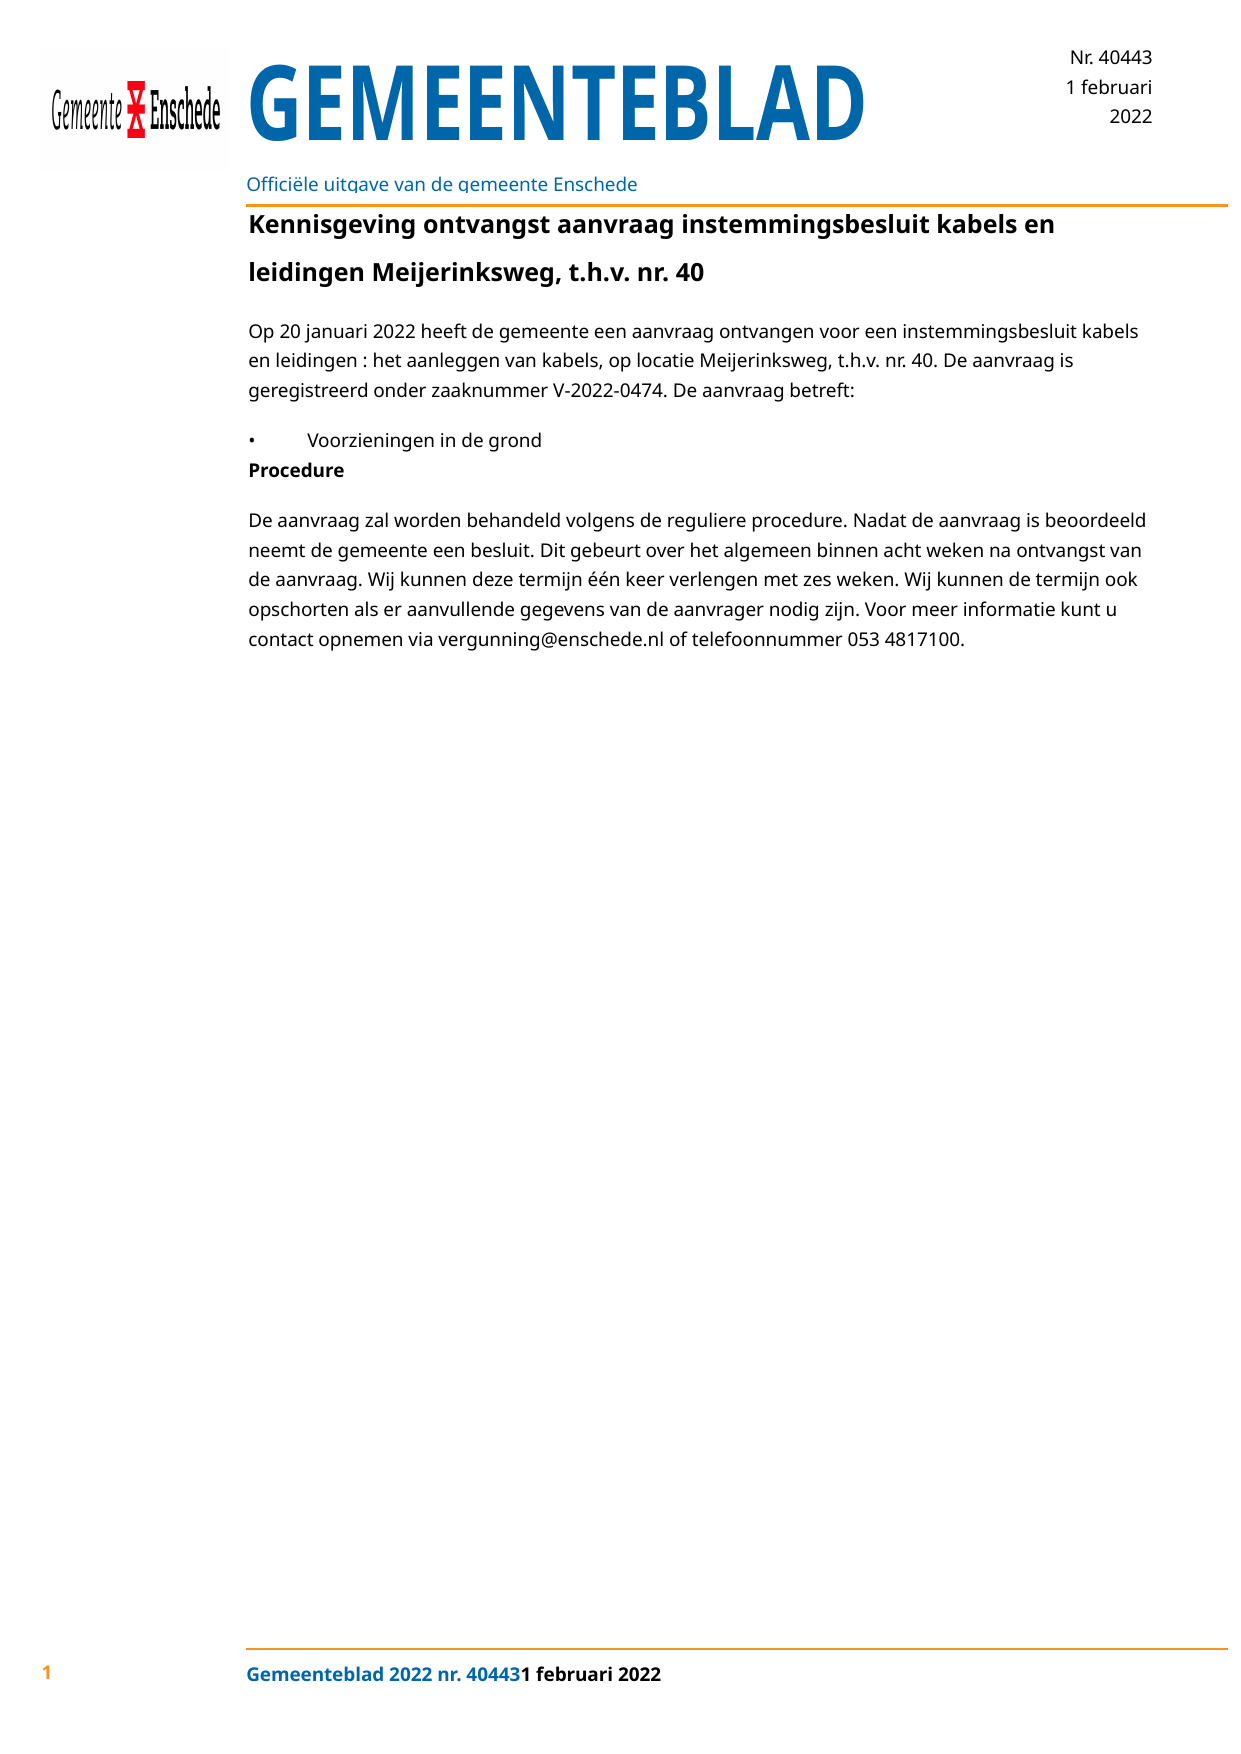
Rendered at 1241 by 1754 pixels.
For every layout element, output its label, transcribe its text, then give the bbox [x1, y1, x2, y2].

picture [41, 47, 231, 172]
text Kennisgeving ontvangst aanvraag instemmingsbesluit kabels en leidingen Meijerinksweg, t.h.v. nr. 40 [248, 207, 1152, 288]
text Op 20 januari 2022 heeft de gemeente een aanvraag ontvangen voor een instemmingsbesluit kabels en leidingen : het aanleggen van kabels, op locatie Meijerinksweg, t.h.v. nr. 40. De aanvraag is geregistreerd onder zaaknummer V-2022-0474. De aanvraag betreft: [248, 318, 1152, 403]
text Procedure [248, 457, 1152, 483]
list Voorzieningen in de grond [248, 427, 1152, 453]
text De aanvraag zal worden behandeld volgens de reguliere procedure. Nadat de aanvraag is beoordeeld neemt de gemeente een besluit. Dit gebeurt over het algemeen binnen acht weken na ontvangst van de aanvraag. Wij kunnen deze termijn één keer verlengen met zes weken. Wij kunnen de termijn ook opschorten als er aanvullende gegevens van de aanvrager nodig zijn. Voor meer informatie kunt u contact opnemen via vergunning@enschede.nl of telefoonnummer 053 4817100. [248, 507, 1152, 652]
